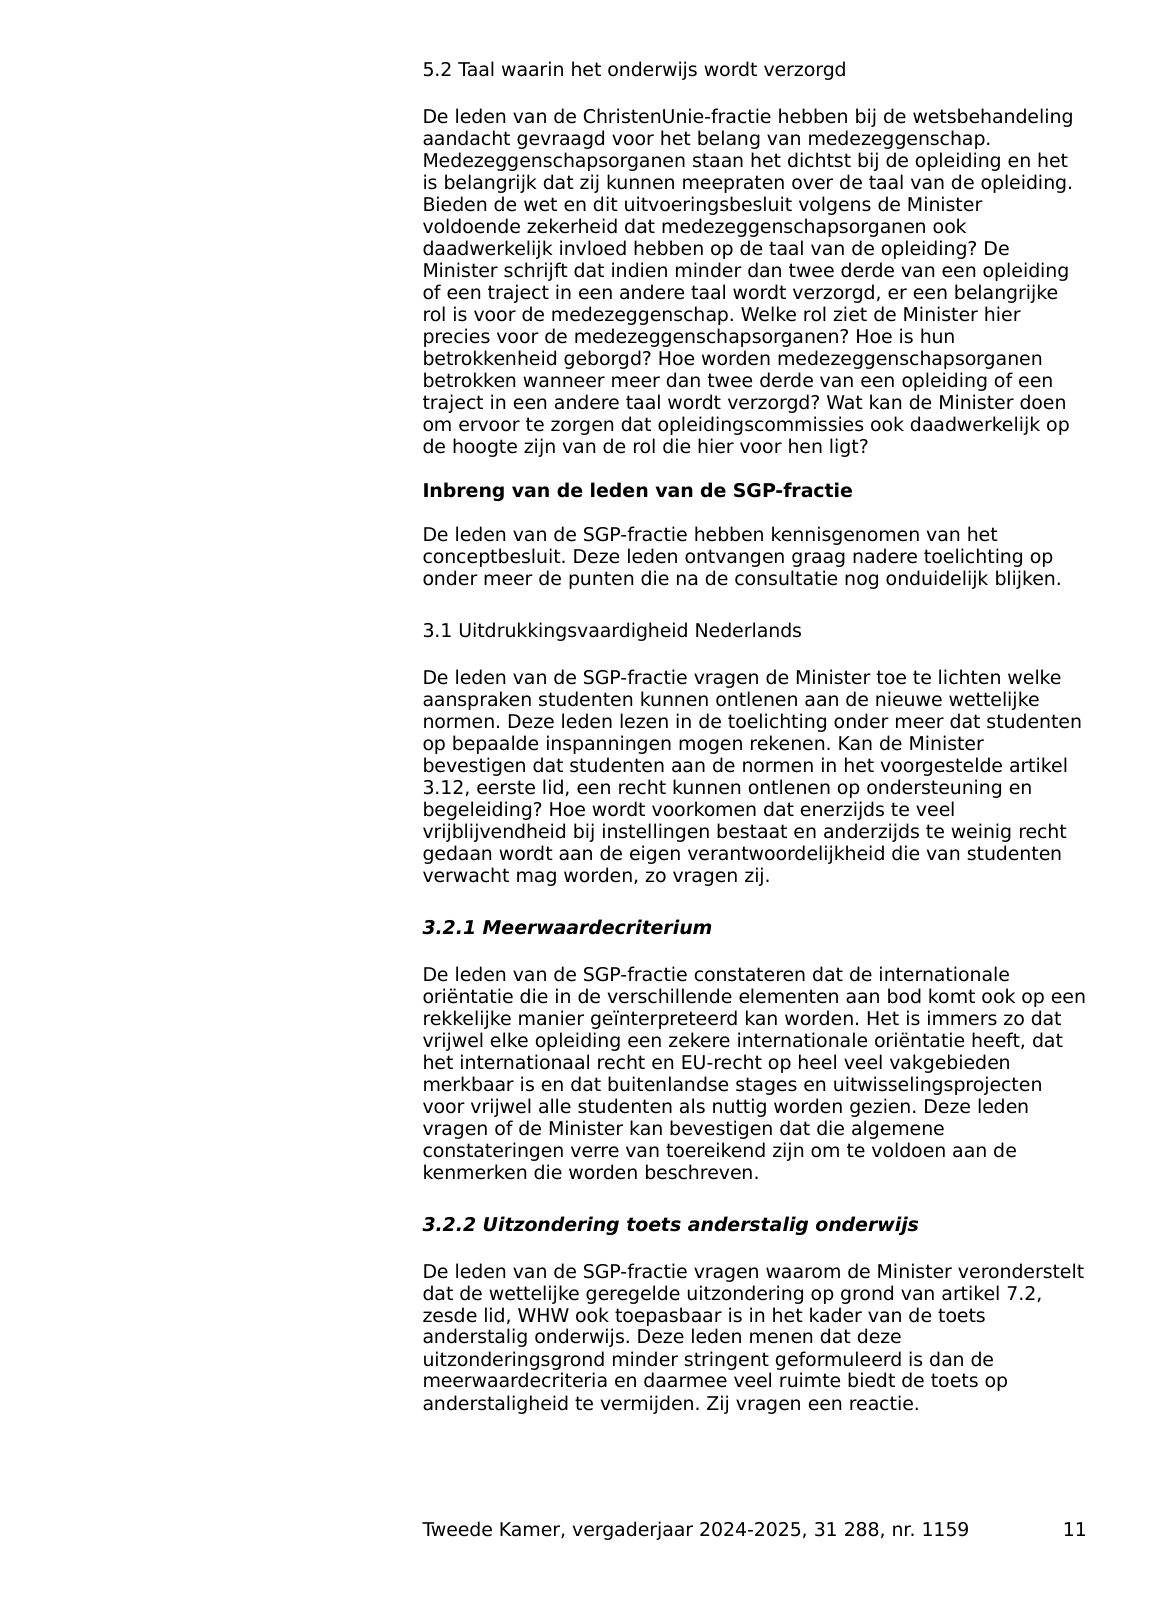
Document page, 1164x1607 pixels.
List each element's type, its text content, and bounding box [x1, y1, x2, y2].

text De leden van de SGP-fractie vragen waarom de Minister veronderstelt dat de wettelijke geregelde uitzondering op grond van artikel 7.2, zesde lid, WHW ook toepasbaar is in het kader van de toets anderstalig onderwijs. Deze leden menen dat deze uitzonderingsgrond minder stringent geformuleerd is dan de meerwaardecriteria en daarmee veel ruimte biedt de toets op anderstaligheid te vermijden. Zij vragen een reactie. [422, 1261, 1087, 1414]
subtitle 3.1 Uitdrukkingsvaardigheid Nederlands [422, 620, 1087, 642]
text De leden van de SGP-fractie hebben kennisgenomen van het conceptbesluit. Deze leden ontvangen graag nadere toelichting op onder meer de punten die na de consultatie nog onduidelijk blijken. [422, 524, 1087, 590]
text De leden van de ChristenUnie-fractie hebben bij de wetsbehandeling aandacht gevraagd voor het belang van medezeggenschap. Medezeggenschapsorganen staan het dichtst bij de opleiding en het is belangrijk dat zij kunnen meepraten over de taal van de opleiding. Bieden de wet en dit uitvoeringsbesluit volgens de Minister voldoende zekerheid dat medezeggenschapsorganen ook daadwerkelijk invloed hebben op de taal van de opleiding? De Minister schrijft dat indien minder dan twee derde van een opleiding of een traject in een andere taal wordt verzorgd, er een belangrijke rol is voor de medezeggenschap. Welke rol ziet de Minister hier precies voor de medezeggenschapsorganen? Hoe is hun betrokkenheid geborgd? Hoe worden medezeggenschapsorganen betrokken wanneer meer dan twee derde van een opleiding of een traject in een andere taal wordt verzorgd? Wat kan de Minister doen om ervoor te zorgen dat opleidingscommissies ook daadwerkelijk op de hoogte zijn van de rol die hier voor hen ligt? [422, 106, 1087, 458]
subtitle Inbreng van de leden van de SGP-fractie [422, 480, 1087, 502]
text De leden van de SGP-fractie constateren dat de internationale oriëntatie die in de verschillende elementen aan bod komt ook op een rekkelijke manier geïnterpreteerd kan worden. Het is immers zo dat vrijwel elke opleiding een zekere internationale oriëntatie heeft, dat het internationaal recht en EU-recht op heel veel vakgebieden merkbaar is en dat buitenlandse stages en uitwisselingsprojecten voor vrijwel alle studenten als nuttig worden gezien. Deze leden vragen of de Minister kan bevestigen dat die algemene constateringen verre van toereikend zijn om te voldoen aan de kenmerken die worden beschreven. [422, 964, 1087, 1183]
subtitle 3.2.1 Meerwaardecriterium [422, 917, 1087, 939]
text De leden van de SGP-fractie vragen de Minister toe te lichten welke aanspraken studenten kunnen ontlenen aan de nieuwe wettelijke normen. Deze leden lezen in de toelichting onder meer dat studenten op bepaalde inspanningen mogen rekenen. Kan de Minister bevestigen dat studenten aan de normen in het voorgestelde artikel 3.12, eerste lid, een recht kunnen ontlenen op ondersteuning en begeleiding? Hoe wordt voorkomen dat enerzijds te veel vrijblijvendheid bij instellingen bestaat en anderzijds te weinig recht gedaan wordt aan de eigen verantwoordelijkheid die van studenten verwacht mag worden, zo vragen zij. [422, 667, 1087, 887]
subtitle 3.2.2 Uitzondering toets anderstalig onderwijs [422, 1213, 1087, 1236]
subtitle 5.2 Taal waarin het onderwijs wordt verzorgd [422, 59, 1087, 81]
